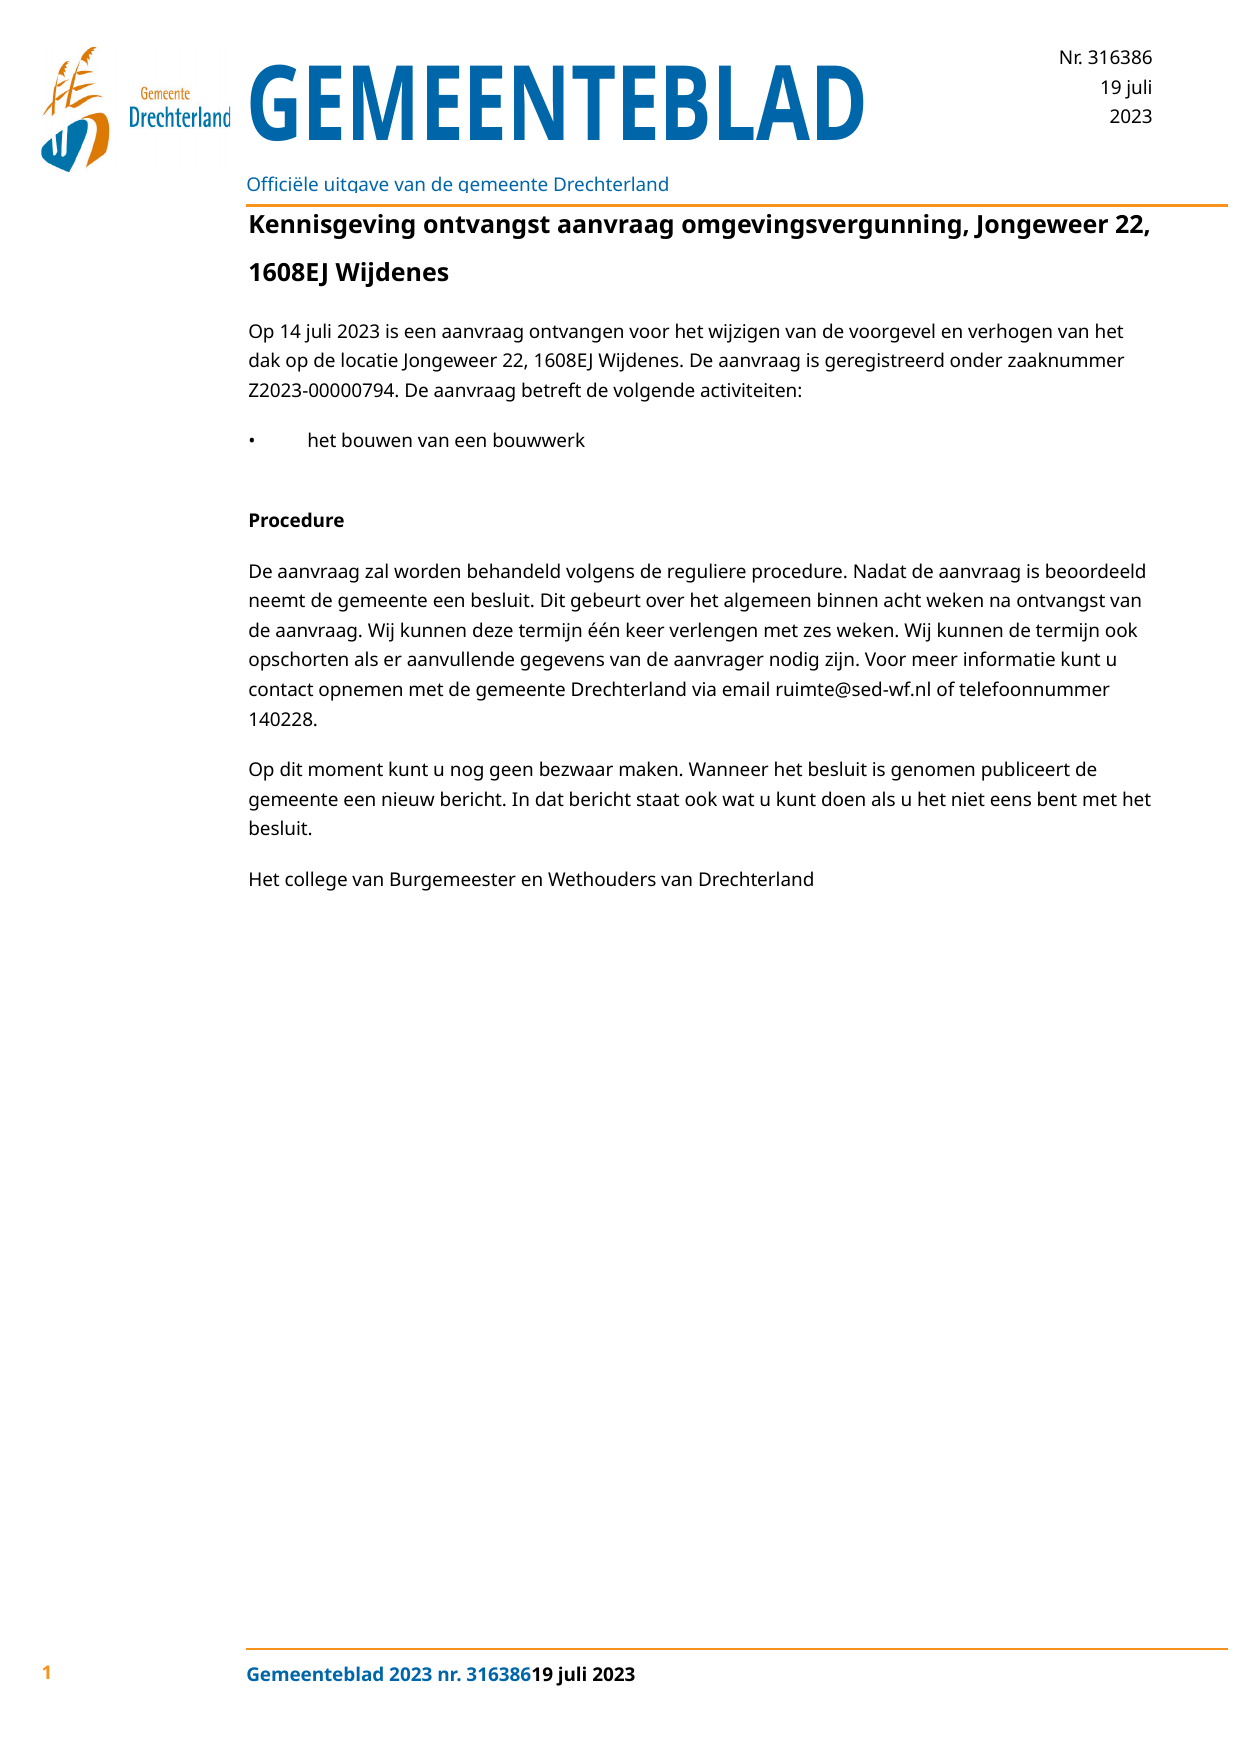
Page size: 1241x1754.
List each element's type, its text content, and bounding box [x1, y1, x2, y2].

text De aanvraag zal worden behandeld volgens de reguliere procedure. Nadat de aanvraag is beoordeeld neemt de gemeente een besluit. Dit gebeurt over het algemeen binnen acht weken na ontvangst van de aanvraag. Wij kunnen deze termijn één keer verlengen met zes weken. Wij kunnen de termijn ook opschorten als er aanvullende gegevens van de aanvrager nodig zijn. Voor meer informatie kunt u contact opnemen met de gemeente Drechterland via email ruimte@sed-wf.nl of telefoonnummer 140228. [248, 558, 1152, 732]
text Kennisgeving ontvangst aanvraag omgevingsvergunning, Jongeweer 22, 1608EJ Wijdenes [248, 207, 1152, 288]
picture [41, 158, 64, 172]
text Het college van Burgemeester en Wethouders van Drechterland [248, 866, 1152, 892]
list het bouwen van een bouwwerk [248, 427, 1152, 453]
text Procedure [248, 507, 1152, 533]
text Op dit moment kunt u nog geen bezwaar maken. Wanneer het besluit is genomen publiceert de gemeente een nieuw bericht. In dat bericht staat ook wat u kunt doen als u het niet eens bent met het besluit. [248, 756, 1152, 841]
text Op 14 juli 2023 is een aanvraag ontvangen voor het wijzigen van de voorgevel en verhogen van het dak op de locatie Jongeweer 22, 1608EJ Wijdenes. De aanvraag is geregistreerd onder zaaknummer Z2023-00000794. De aanvraag betreft de volgende activiteiten: [248, 318, 1152, 403]
picture [226, 115, 231, 124]
picture [41, 47, 231, 172]
